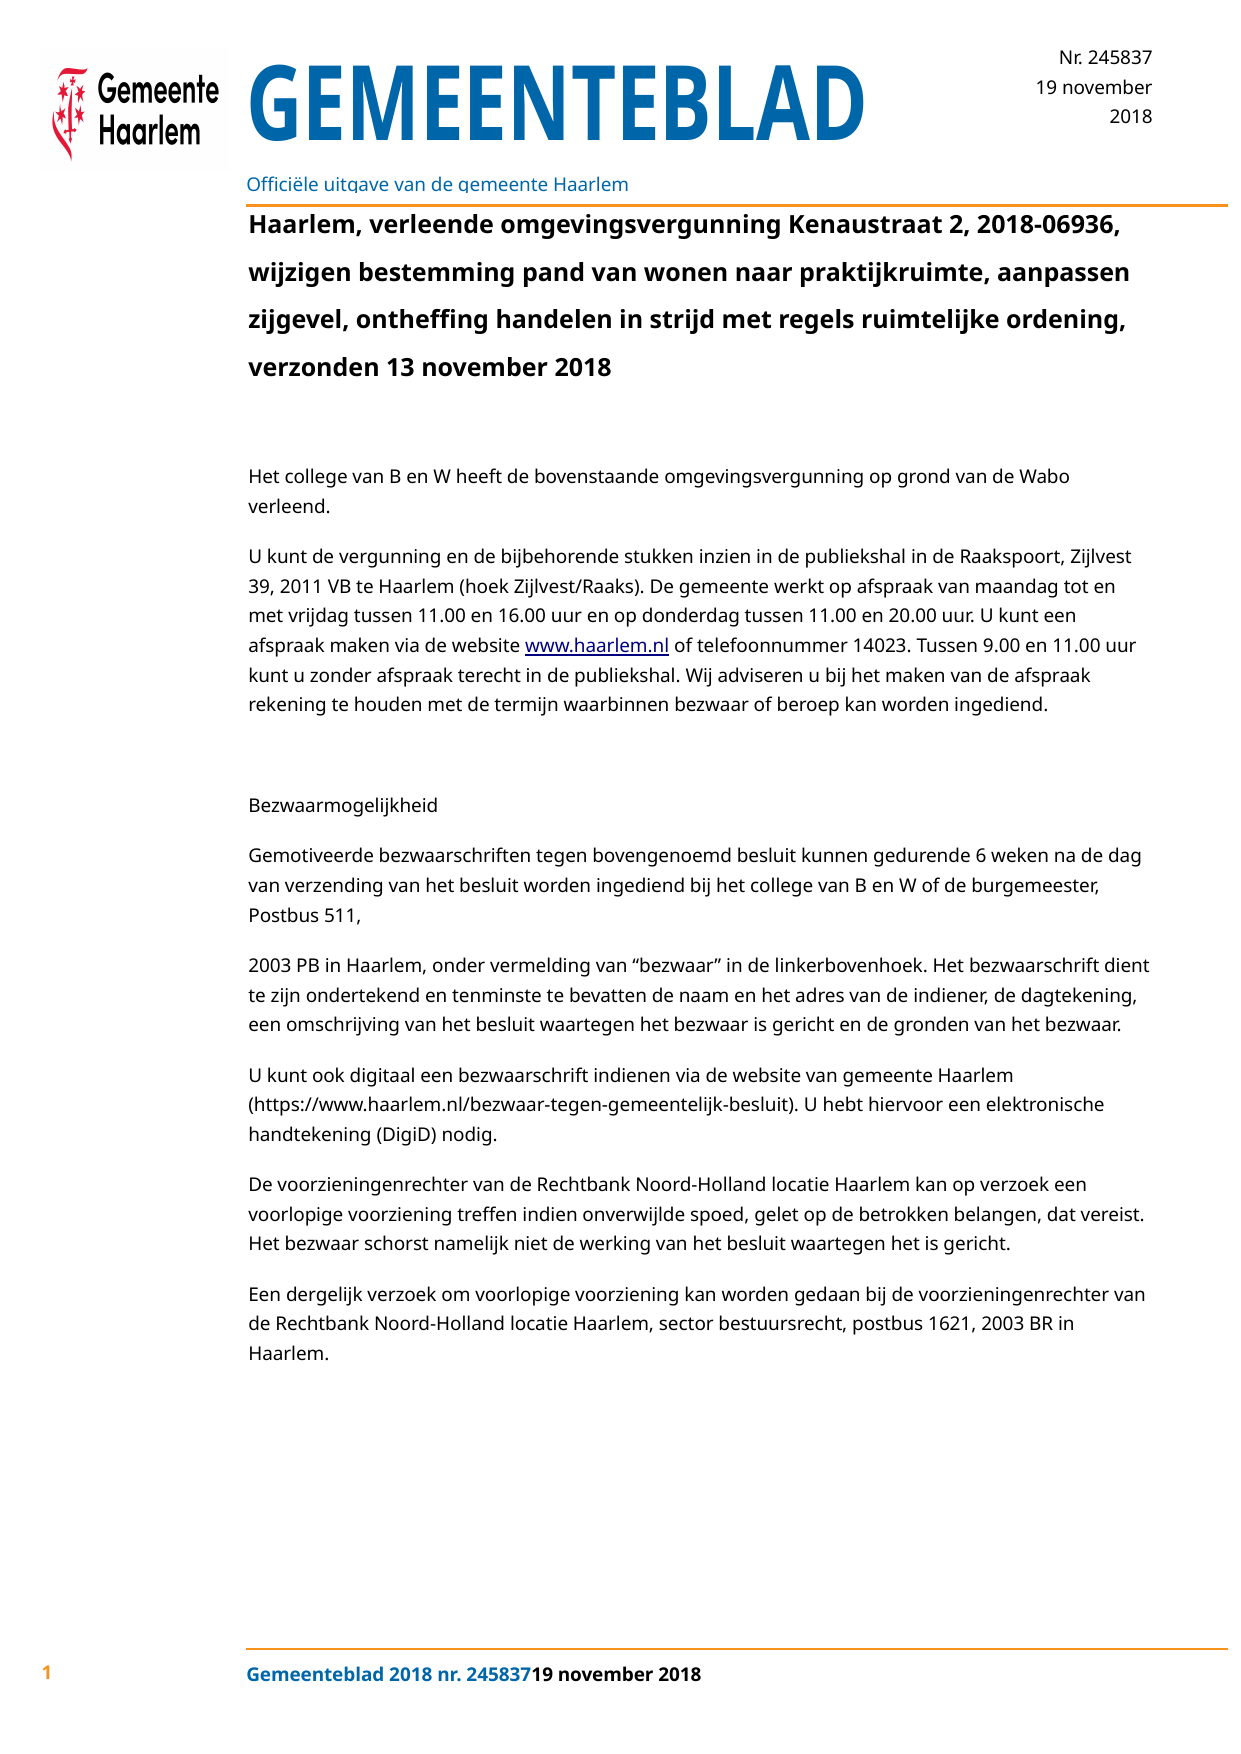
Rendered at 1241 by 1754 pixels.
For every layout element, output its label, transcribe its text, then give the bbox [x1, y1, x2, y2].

text Het college van B en W heeft de bovenstaande omgevingsvergunning op grond van de Wabo verleend. [248, 463, 1152, 519]
text De voorzieningenrechter van de Rechtbank Noord-Holland locatie Haarlem kan op verzoek een voorlopige voorziening treffen indien onverwijlde spoed, gelet op de betrokken belangen, dat vereist. Het bezwaar schorst namelijk niet de werking van het besluit waartegen het is gericht. [248, 1171, 1152, 1256]
text Een dergelijk verzoek om voorlopige voorziening kan worden gedaan bij de voorzieningenrechter van de Rechtbank Noord-Holland locatie Haarlem, sector bestuursrecht, postbus 1621, 2003 BR in Haarlem. [248, 1281, 1152, 1366]
text U kunt de vergunning en de bijbehorende stukken inzien in de publiekshal in de Raakspoort, Zijlvest 39, 2011 VB te Haarlem (hoek Zijlvest/Raaks). De gemeente werkt op afspraak van maandag tot en met vrijdag tussen 11.00 en 16.00 uur en op donderdag tussen 11.00 en 20.00 uur. U kunt een afspraak maken via de website www.haarlem.nl of telefoonnummer 14023. Tussen 9.00 en 11.00 uur kunt u zonder afspraak terecht in de publiekshal. Wij adviseren u bij het maken van de afspraak rekening te houden met de termijn waarbinnen bezwaar of beroep kan worden ingediend. [248, 543, 1152, 717]
text Bezwaarmogelijkheid [248, 792, 1152, 818]
text U kunt ook digitaal een bezwaarschrift indienen via de website van gemeente Haarlem (https://www.haarlem.nl/bezwaar-tegen-gemeentelijk-besluit). U hebt hiervoor een elektronische handtekening (DigiD) nodig. [248, 1062, 1152, 1147]
picture [41, 47, 231, 172]
text 2003 PB in Haarlem, onder vermelding van “bezwaar” in de linkerbovenhoek. Het bezwaarschrift dient te zijn ondertekend en tenminste te bevatten de naam en het adres van de indiener, de dagtekening, een omschrijving van het besluit waartegen het bezwaar is gericht en de gronden van het bezwaar. [248, 952, 1152, 1037]
text Gemotiveerde bezwaarschriften tegen bovengenoemd besluit kunnen gedurende 6 weken na de dag van verzending van het besluit worden ingediend bij het college van B en W of de burgemeester, Postbus 511, [248, 843, 1152, 928]
text Haarlem, verleende omgevingsvergunning Kenaustraat 2, 2018-06936, wijzigen bestemming pand van wonen naar praktijkruimte, aanpassen zijgevel, ontheffing handelen in strijd met regels ruimtelijke ordening, verzonden 13 november 2018 [248, 207, 1152, 384]
